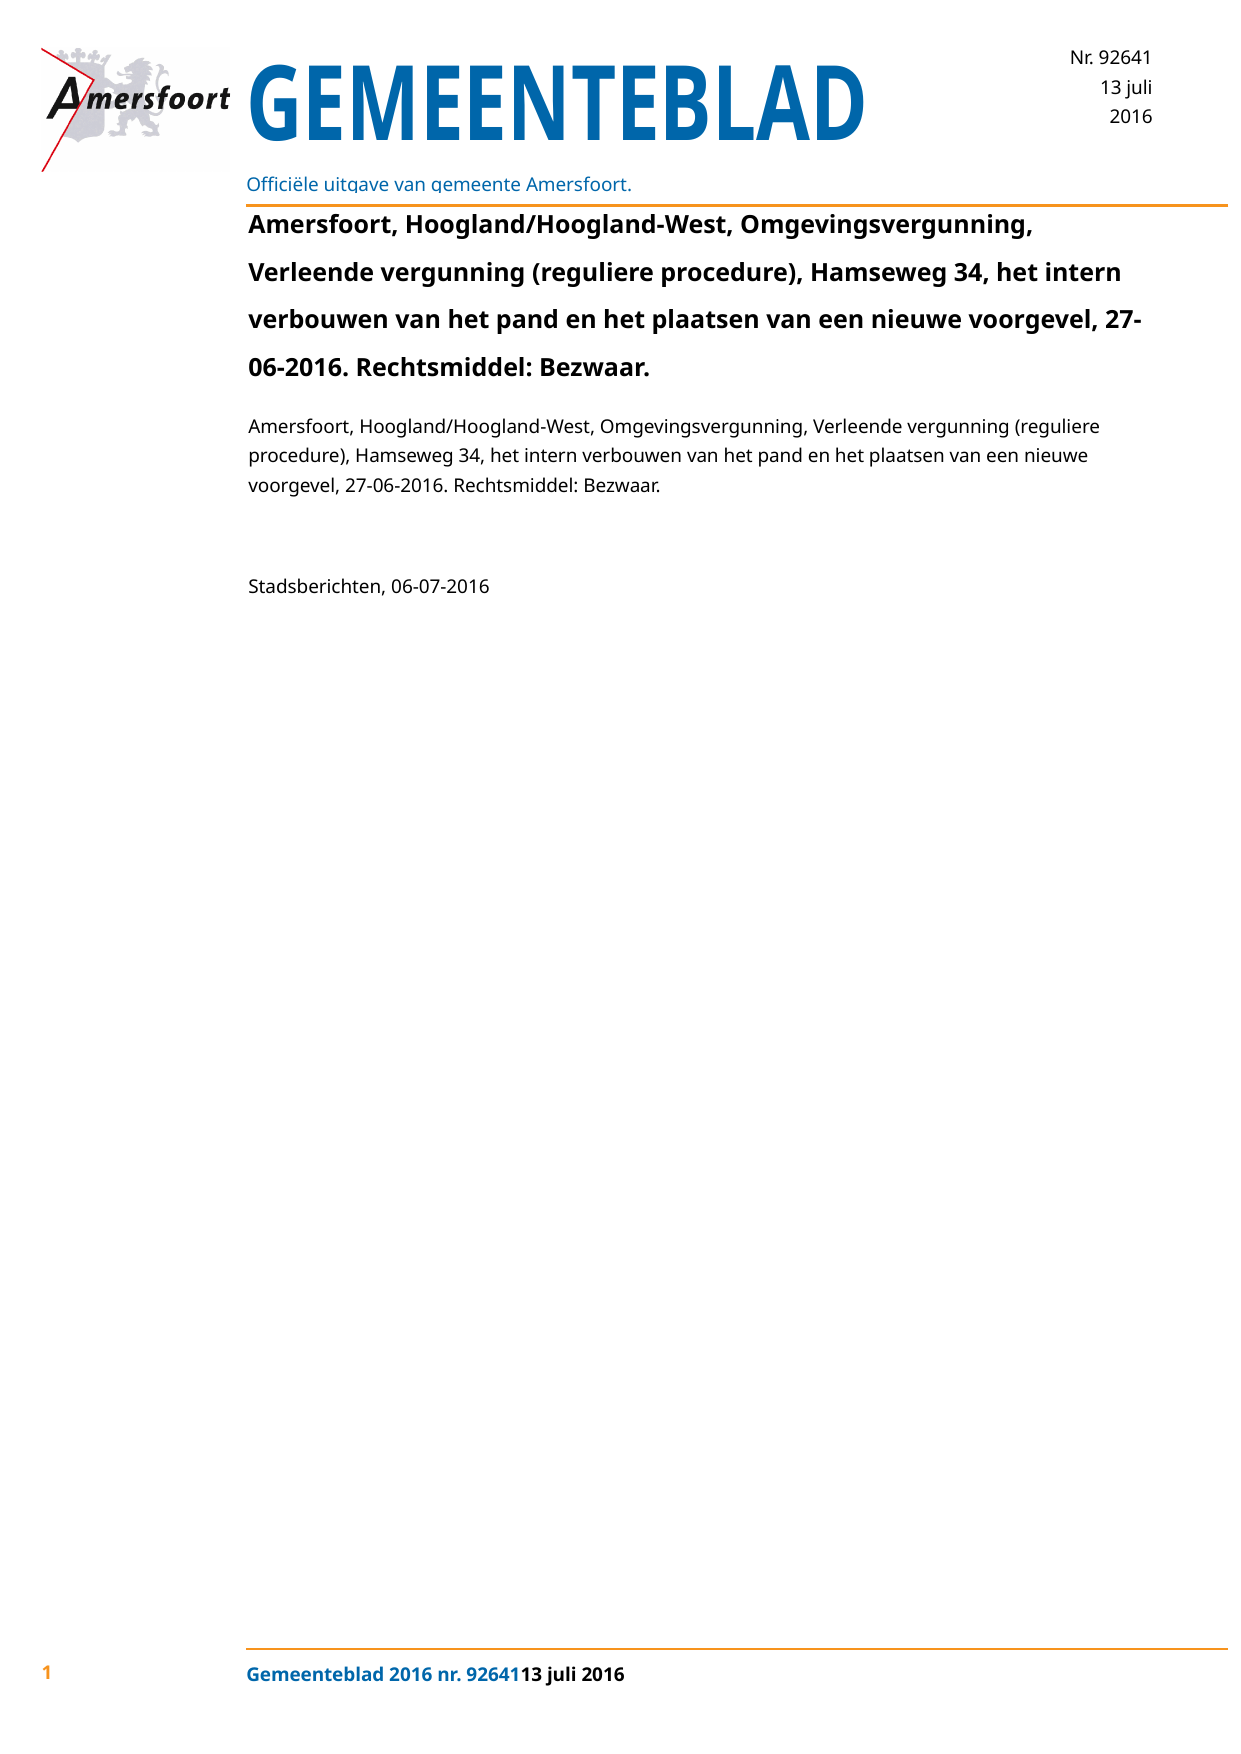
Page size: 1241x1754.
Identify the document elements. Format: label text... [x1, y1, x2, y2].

text Amersfoort, Hoogland/Hoogland-West, Omgevingsvergunning, Verleende vergunning (reguliere procedure), Hamseweg 34, het intern verbouwen van het pand en het plaatsen van een nieuwe voorgevel, 27-06-2016. Rechtsmiddel: Bezwaar. [248, 207, 1152, 384]
picture [41, 47, 231, 172]
text Amersfoort, Hoogland/Hoogland-West, Omgevingsvergunning, Verleende vergunning (reguliere procedure), Hamseweg 34, het intern verbouwen van het pand en het plaatsen van een nieuwe voorgevel, 27-06-2016. Rechtsmiddel: Bezwaar. [248, 413, 1152, 498]
text Stadsberichten, 06-07-2016 [248, 573, 1152, 599]
